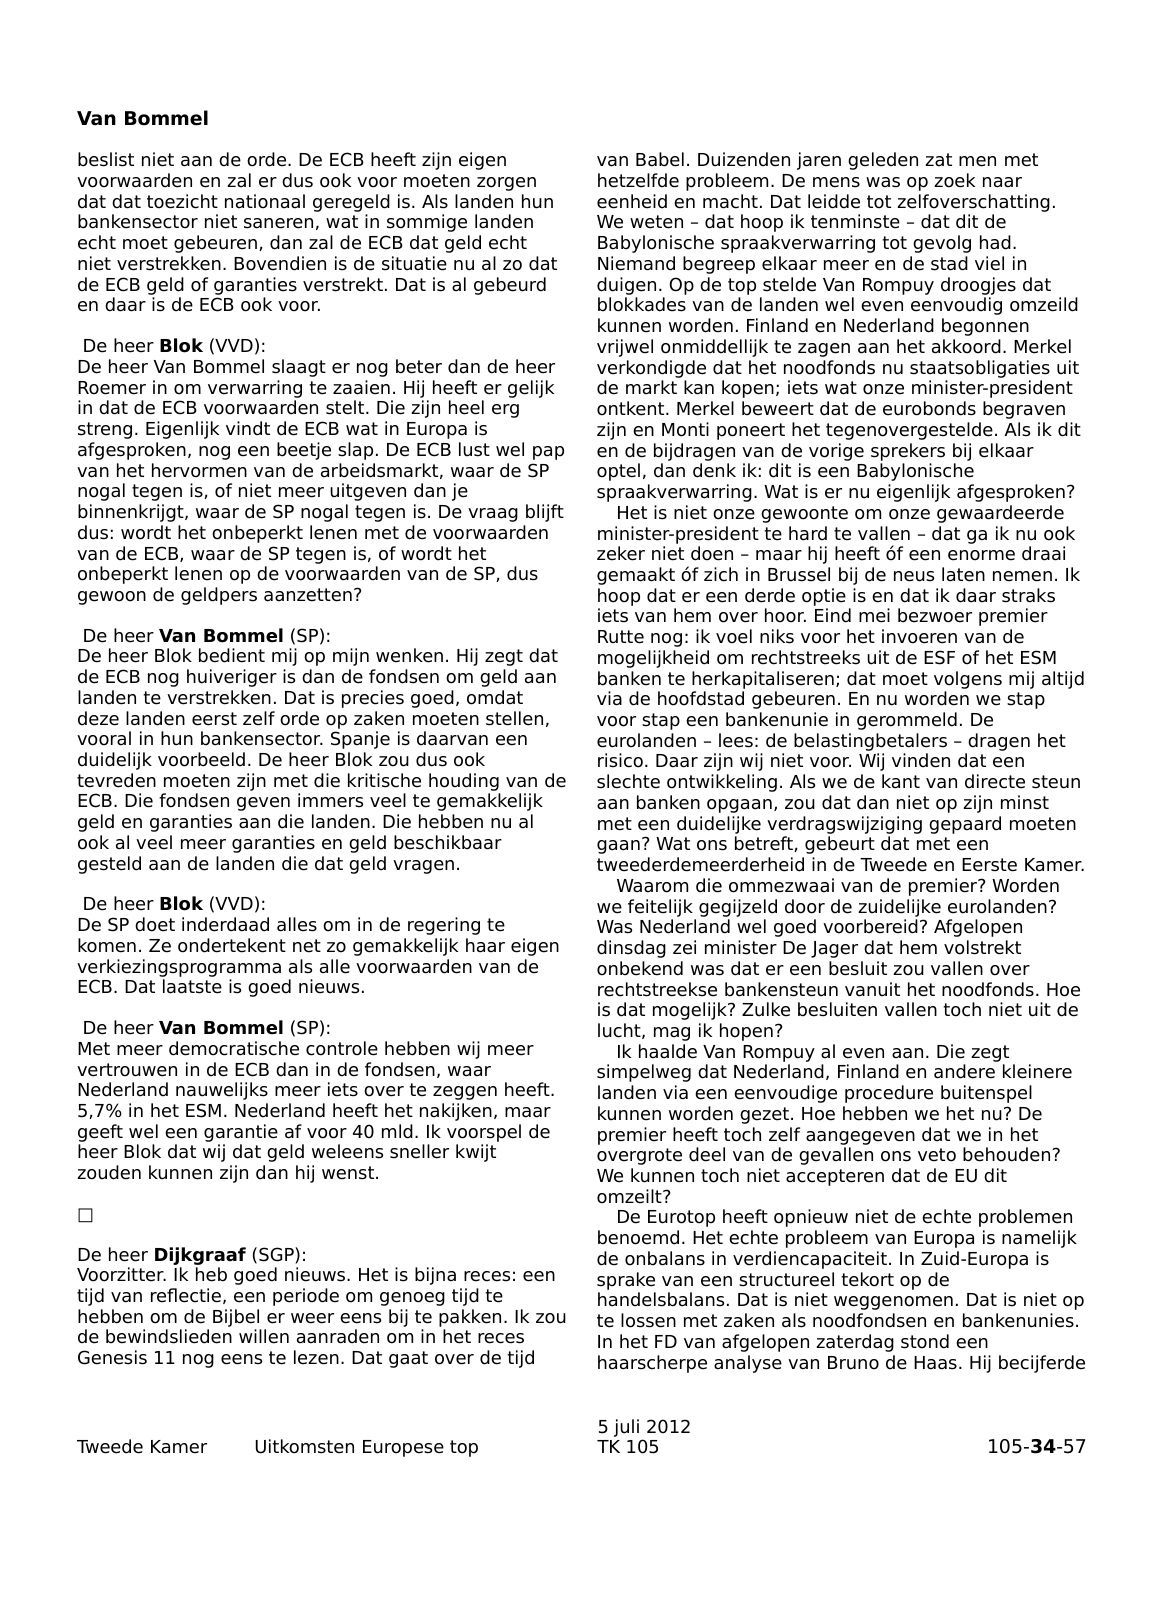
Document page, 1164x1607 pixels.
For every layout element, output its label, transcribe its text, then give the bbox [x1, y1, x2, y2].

text De heer Van Bommel slaagt er nog beter dan de heer Roemer in om verwarring te zaaien. Hij heeft er gelijk in dat de ECB voorwaarden stelt. Die zijn heel erg streng. Eigenlijk vindt de ECB wat in Europa is afgesproken, nog een beetje slap. De ECB lust wel pap van het hervormen van de arbeidsmarkt, waar de SP nogal tegen is, of niet meer uitgeven dan je binnenkrijgt, waar de SP nogal tegen is. De vraag blijft dus: wordt het onbeperkt lenen met de voorwaarden van de ECB, waar de SP tegen is, of wordt het onbeperkt lenen op de voorwaarden van de SP, dus gewoon de geldpers aanzetten? [77, 357, 567, 606]
text □ [77, 1204, 567, 1224]
text Het is niet onze gewoonte om onze gewaardeerde minister-president te hard te vallen – dat ga ik nu ook zeker niet doen – maar hij heeft óf een enorme draai gemaakt óf zich in Brussel bij de neus laten nemen. Ik hoop dat er een derde optie is en dat ik daar straks iets van hem over hoor. Eind mei bezwoer premier Rutte nog: ik voel niks voor het invoeren van de mogelijkheid om rechtstreeks uit de ESF of het ESM banken te herkapitaliseren; dat moet volgens mij altijd via de hoofdstad gebeuren. En nu worden we stap voor stap een bankenunie in gerommeld. De eurolanden – lees: de belastingbetalers – dragen het risico. Daar zijn wij niet voor. Wij vinden dat een slechte ontwikkeling. Als we de kant van directe steun aan banken opgaan, zou dat dan niet op zijn minst met een duidelijke verdragswijziging gepaard moeten gaan? Wat ons betreft, gebeurt dat met een tweederdemeerderheid in de Tweede en Eerste Kamer. [596, 503, 1087, 876]
text beslist niet aan de orde. De ECB heeft zijn eigen voorwaarden en zal er dus ook voor moeten zorgen dat dat toezicht nationaal geregeld is. Als landen hun bankensector niet saneren, wat in sommige landen echt moet gebeuren, dan zal de ECB dat geld echt niet verstrekken. Bovendien is de situatie nu al zo dat de ECB geld of garanties verstrekt. Dat is al gebeurd en daar is de ECB ook voor. [77, 150, 567, 316]
text De heer Blok (VVD): [77, 336, 567, 357]
text De SP doet inderdaad alles om in de regering te komen. Ze ondertekent net zo gemakkelijk haar eigen verkiezingsprogramma als alle voorwaarden van de ECB. Dat laatste is goed nieuws. [77, 915, 567, 998]
text Waarom die ommezwaai van de premier? Worden we feitelijk gegijzeld door de zuidelijke eurolanden? Was Nederland wel goed voorbereid? Afgelopen dinsdag zei minister De Jager dat hem volstrekt onbekend was dat er een besluit zou vallen over rechtstreekse bankensteun vanuit het noodfonds. Hoe is dat mogelijk? Zulke besluiten vallen toch niet uit de lucht, mag ik hopen? [596, 876, 1087, 1042]
text De heer Van Bommel (SP): [77, 1018, 567, 1039]
text Met meer democratische controle hebben wij meer vertrouwen in de ECB dan in de fondsen, waar Nederland nauwelijks meer iets over te zeggen heeft. 5,7% in het ESM. Nederland heeft het nakijken, maar geeft wel een garantie af voor 40 mld. Ik voorspel de heer Blok dat wij dat geld weleens sneller kwijt zouden kunnen zijn dan hij wenst. [77, 1039, 567, 1184]
text De heer Blok (VVD): [77, 894, 567, 915]
text De Eurotop heeft opnieuw niet de echte problemen benoemd. Het echte probleem van Europa is namelijk de onbalans in verdiencapaciteit. In Zuid-Europa is sprake van een structureel tekort op de handelsbalans. Dat is niet weggenomen. Dat is niet op te lossen met zaken als noodfondsen en bankenunies. In het FD van afgelopen zaterdag stond een haarscherpe analyse van Bruno de Haas. Hij becijferde [596, 1207, 1087, 1373]
text De heer Van Bommel (SP): [77, 626, 567, 646]
text Voorzitter. Ik heb goed nieuws. Het is bijna reces: een tijd van reflectie, een periode om genoeg tijd te hebben om de Bijbel er weer eens bij te pakken. Ik zou de bewindslieden willen aanraden om in het reces Genesis 11 nog eens te lezen. Dat gaat over de tijd [77, 1265, 567, 1369]
text De heer Blok bedient mij op mijn wenken. Hij zegt dat de ECB nog huiveriger is dan de fondsen om geld aan landen te verstrekken. Dat is precies goed, omdat deze landen eerst zelf orde op zaken moeten stellen, vooral in hun bankensector. Spanje is daarvan een duidelijk voorbeeld. De heer Blok zou dus ook tevreden moeten zijn met die kritische houding van de ECB. Die fondsen geven immers veel te gemakkelijk geld en garanties aan die landen. Die hebben nu al ook al veel meer garanties en geld beschikbaar gesteld aan de landen die dat geld vragen. [77, 646, 567, 874]
text van Babel. Duizenden jaren geleden zat men met hetzelfde probleem. De mens was op zoek naar eenheid en macht. Dat leidde tot zelfoverschatting. We weten – dat hoop ik tenminste – dat dit de Babylonische spraakverwarring tot gevolg had. Niemand begreep elkaar meer en de stad viel in duigen. Op de top stelde Van Rompuy droogjes dat blokkades van de landen wel even eenvoudig omzeild kunnen worden. Finland en Nederland begonnen vrijwel onmiddellijk te zagen aan het akkoord. Merkel verkondigde dat het noodfonds nu staatsobligaties uit de markt kan kopen; iets wat onze minister-president ontkent. Merkel beweert dat de eurobonds begraven zijn en Monti poneert het tegenovergestelde. Als ik dit en de bijdragen van de vorige sprekers bij elkaar optel, dan denk ik: dit is een Babylonische spraakverwarring. Wat is er nu eigenlijk afgesproken? [596, 150, 1087, 503]
text De heer Dijkgraaf (SGP): [77, 1244, 567, 1265]
text Ik haalde Van Rompuy al even aan. Die zegt simpelweg dat Nederland, Finland en andere kleinere landen via een eenvoudige procedure buitenspel kunnen worden gezet. Hoe hebben we het nu? De premier heeft toch zelf aangegeven dat we in het overgrote deel van de gevallen ons veto behouden? We kunnen toch niet accepteren dat de EU dit omzeilt? [596, 1042, 1087, 1207]
